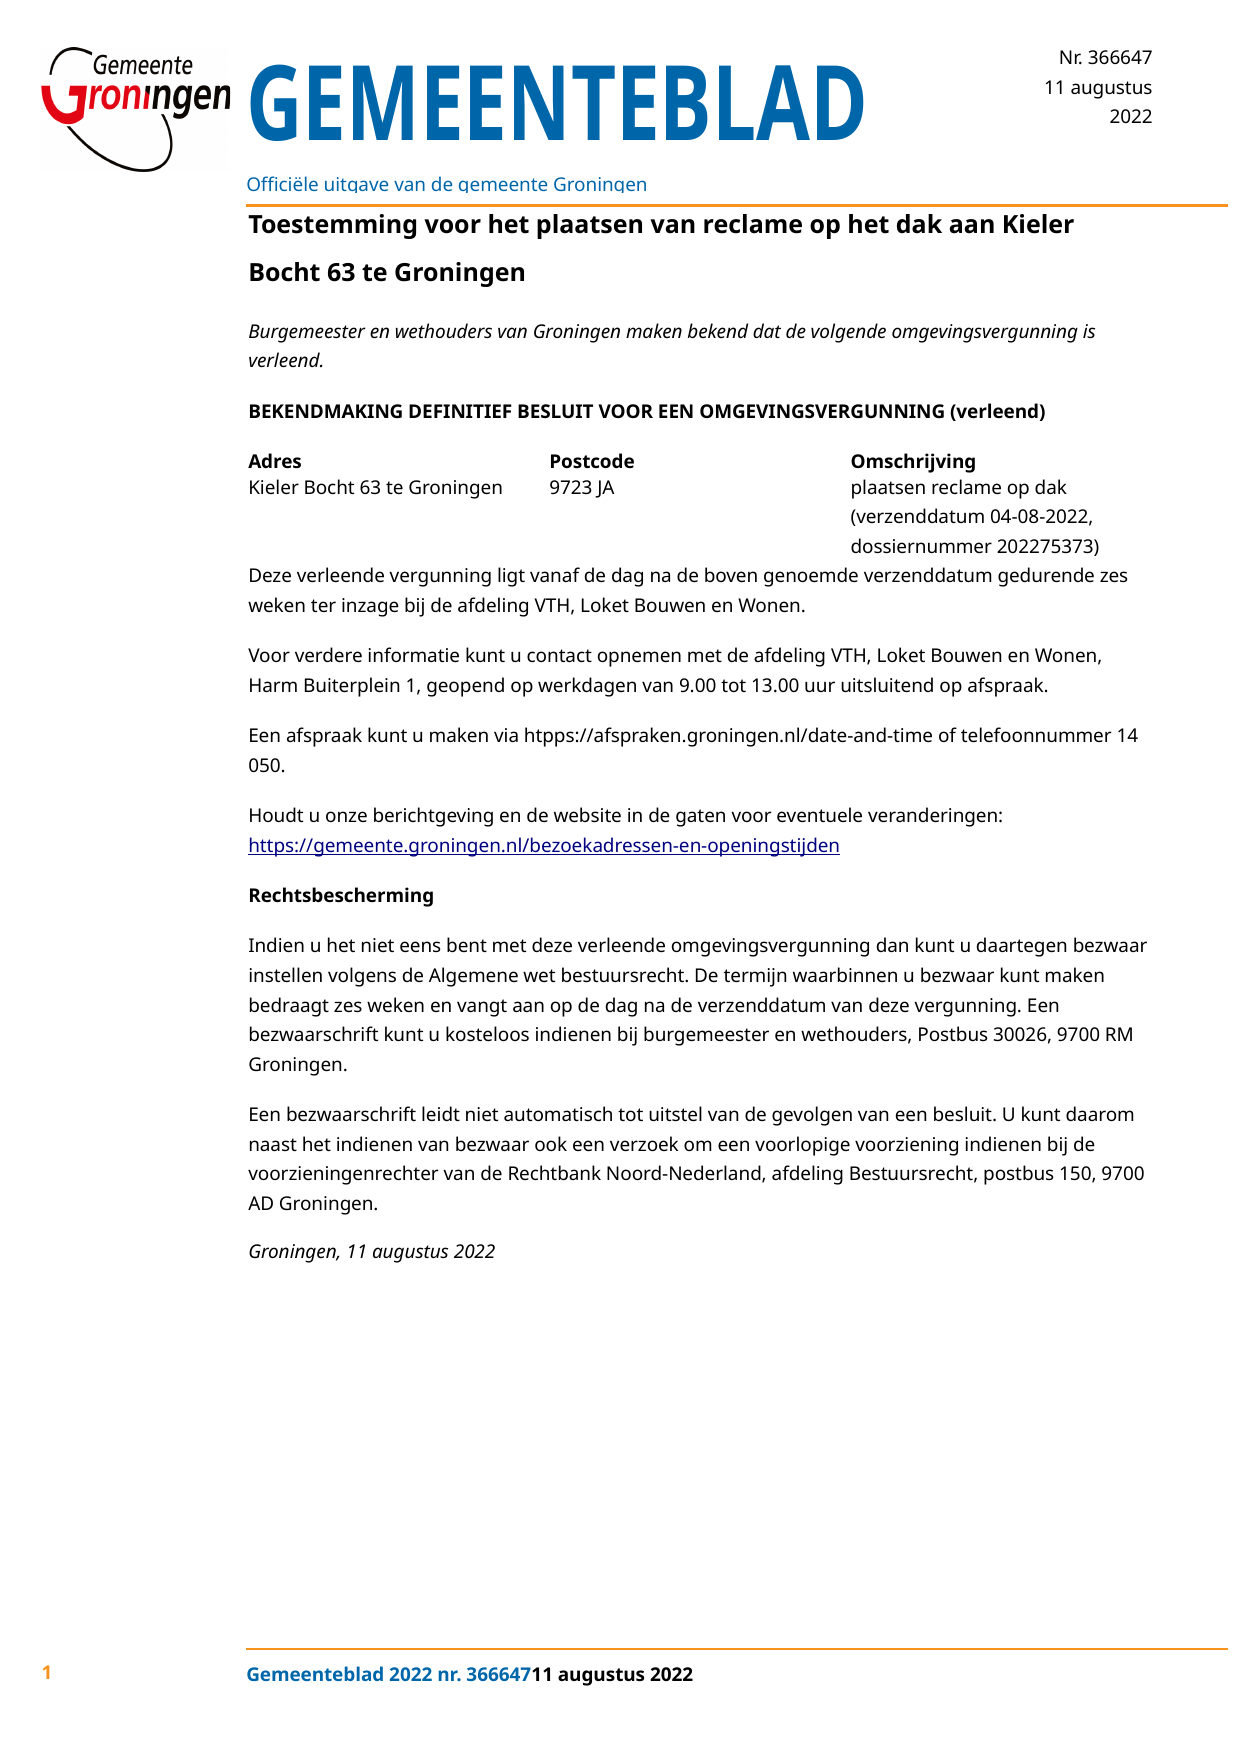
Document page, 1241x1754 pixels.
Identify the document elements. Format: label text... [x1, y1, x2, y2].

text Toestemming voor het plaatsen van reclame op het dak aan Kieler Bocht 63 te Groningen [248, 207, 1152, 288]
picture [41, 47, 231, 172]
table_cell 9723 JA [549, 474, 850, 559]
text Een afspraak kunt u maken via htpps://afspraken.groningen.nl/date-and-time of telefoonnummer 14 050. [248, 722, 1152, 778]
table_header Postcode [549, 449, 850, 474]
text Rechtsbescherming [248, 882, 1152, 908]
text Burgemeester en wethouders van Groningen maken bekend dat de volgende omgevingsvergunning is verleend. [248, 318, 1152, 373]
text Groningen, 11 augustus 2022 [248, 1238, 1152, 1264]
text Indien u het niet eens bent met deze verleende omgevingsvergunning dan kunt u daartegen bezwaar instellen volgens de Algemene wet bestuursrecht. De termijn waarbinnen u bezwaar kunt maken bedraagt zes weken en vangt aan op de dag na de verzenddatum van deze vergunning. Een bezwaarschrift kunt u kosteloos indienen bij burgemeester en wethouders, Postbus 30026, 9700 RM Groningen. [248, 933, 1152, 1077]
text Een bezwaarschrift leidt niet automatisch tot uitstel van de gevolgen van een besluit. U kunt daarom naast het indienen van bezwaar ook een verzoek om een voorlopige voorziening indienen bij de voorzieningenrechter van de Rechtbank Noord-Nederland, afdeling Bestuursrecht, postbus 150, 9700 AD Groningen. [248, 1101, 1152, 1216]
text Deze verleende vergunning ligt vanaf de dag na de boven genoemde verzenddatum gedurende zes weken ter inzage bij de afdeling VTH, Loket Bouwen en Wonen. [248, 562, 1152, 618]
table_header Adres [248, 449, 549, 474]
table_cell plaatsen reclame op dak (verzenddatum 04-08-2022, dossiernummer 202275373) [850, 474, 1152, 559]
text Voor verdere informatie kunt u contact opnemen met de afdeling VTH, Loket Bouwen en Wonen, Harm Buiterplein 1, geopend op werkdagen van 9.00 tot 13.00 uur uitsluitend op afspraak. [248, 642, 1152, 698]
table_cell Kieler Bocht 63 te Groningen [248, 474, 549, 559]
text BEKENDMAKING DEFINITIEF BESLUIT VOOR EEN OMGEVINGSVERGUNNING (verleend) [248, 398, 1152, 424]
text Houdt u onze berichtgeving en de website in de gaten voor eventuele veranderingen: https://gemeente.groningen.nl/bezoekadressen-en-openingstijden [248, 802, 1152, 858]
table_header Omschrijving [850, 449, 1152, 474]
